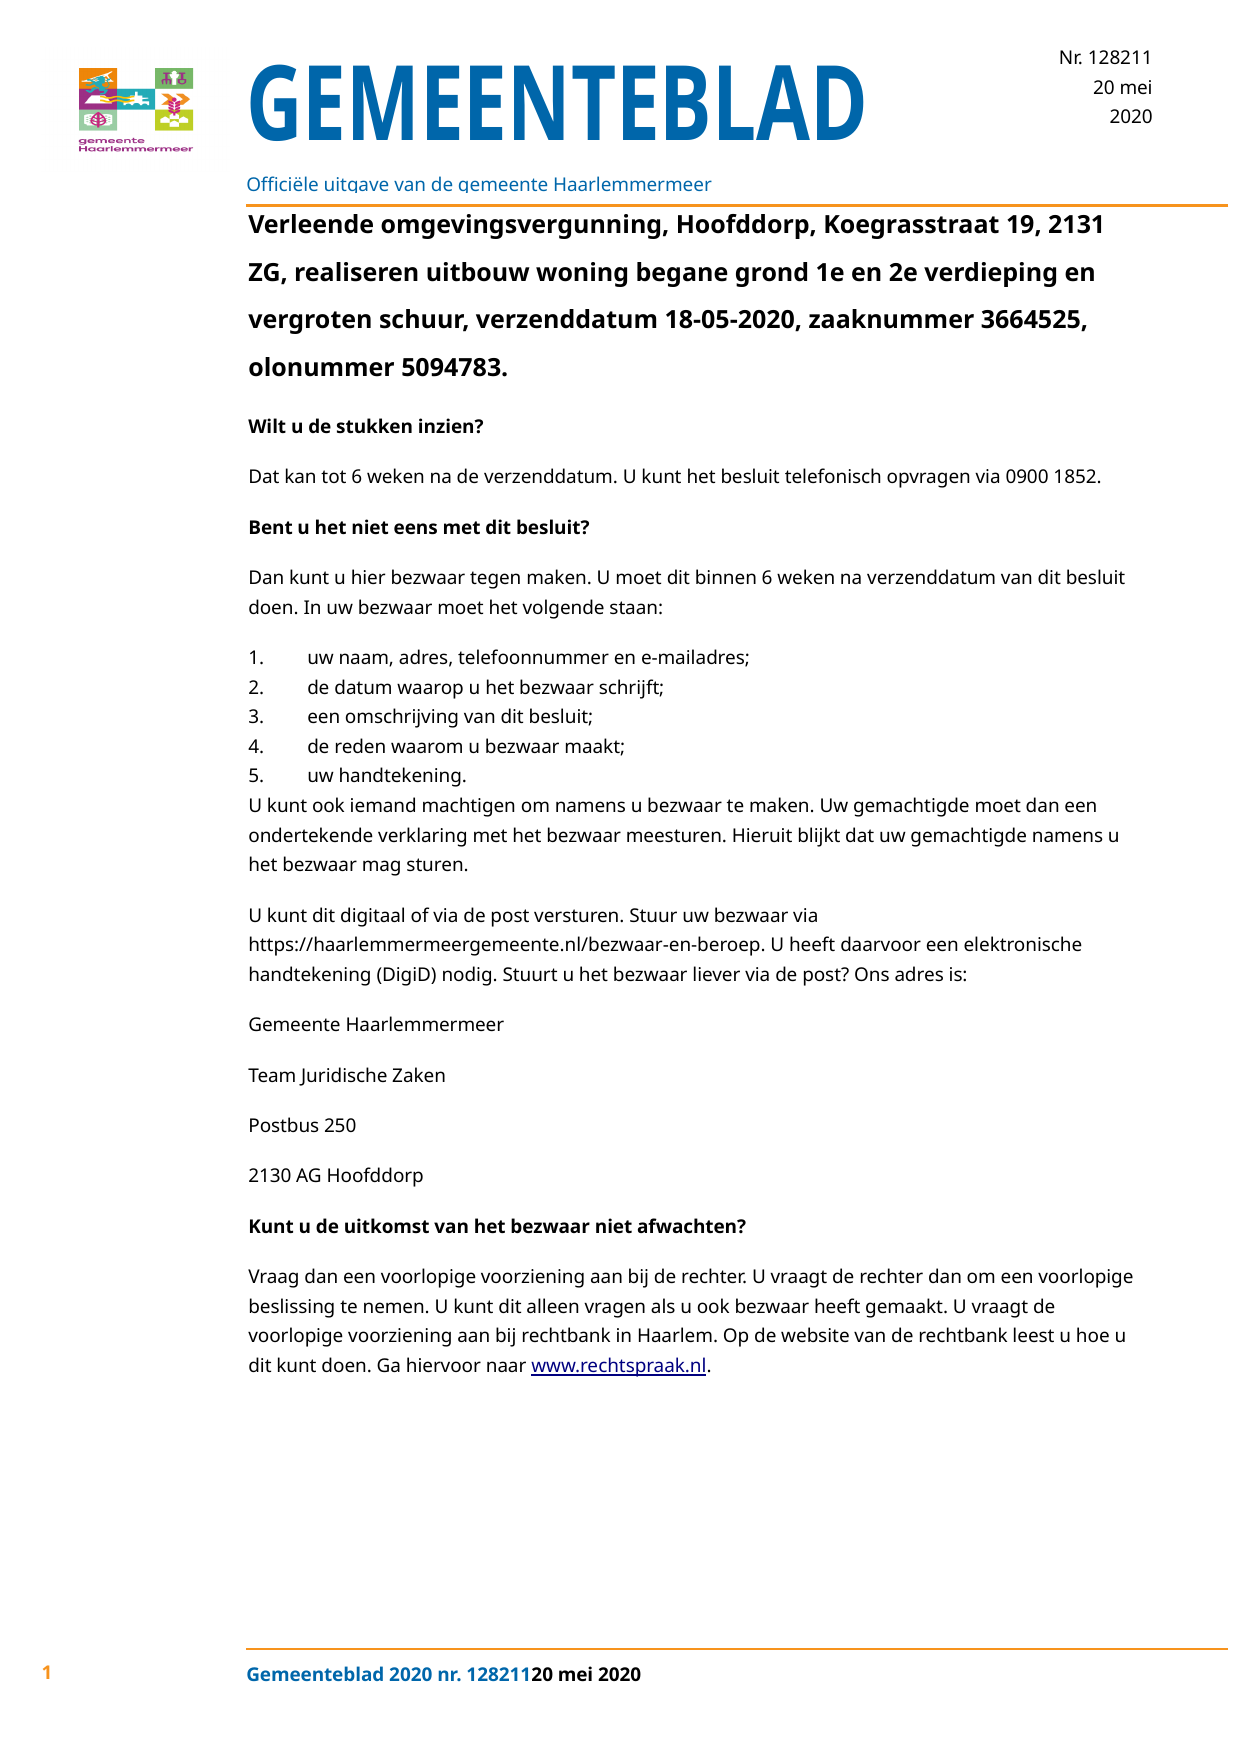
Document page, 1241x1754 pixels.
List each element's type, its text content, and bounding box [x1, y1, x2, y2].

text 2130 AG Hoofddorp [248, 1163, 1152, 1188]
text U kunt ook iemand machtigen om namens u bezwaar te maken. Uw gemachtigde moet dan een ondertekende verklaring met het bezwaar meesturen. Hieruit blijkt dat uw gemachtigde namens u het bezwaar mag sturen. [248, 792, 1152, 877]
list uw naam, adres, telefoonnummer en e-mailadres; [248, 644, 1152, 670]
text Wilt u de stukken inzien? [248, 413, 1152, 439]
list uw handtekening. [248, 763, 1152, 788]
list de reden waarom u bezwaar maakt; [248, 733, 1152, 759]
text Gemeente Haarlemmermeer [248, 1011, 1152, 1037]
text Dan kunt u hier bezwaar tegen maken. U moet dit binnen 6 weken na verzenddatum van dit besluit doen. In uw bezwaar moet het volgende staan: [248, 564, 1152, 620]
text Kunt u de uitkomst van het bezwaar niet afwachten? [248, 1213, 1152, 1239]
text Vraag dan een voorlopige voorziening aan bij de rechter. U vraagt de rechter dan om een voorlopige beslissing te nemen. U kunt dit alleen vragen als u ook bezwaar heeft gemaakt. U vraagt de voorlopige voorziening aan bij rechtbank in Haarlem. Op de website van de rechtbank leest u hoe u dit kunt doen. Ga hiervoor naar www.rechtspraak.nl. [248, 1263, 1152, 1378]
text Bent u het niet eens met dit besluit? [248, 514, 1152, 540]
list de datum waarop u het bezwaar schrijft; [248, 674, 1152, 700]
list een omschrijving van dit besluit; [248, 703, 1152, 729]
text U kunt dit digitaal of via de post versturen. Stuur uw bezwaar via https://haarlemmermeergemeente.nl/bezwaar-en-beroep. U heeft daarvoor een elektronische handtekening (DigiD) nodig. Stuurt u het bezwaar liever via de post? Ons adres is: [248, 902, 1152, 987]
text Dat kan tot 6 weken na de verzenddatum. U kunt het besluit telefonisch opvragen via 0900 1852. [248, 463, 1152, 489]
text Team Juridische Zaken [248, 1062, 1152, 1088]
text Postbus 250 [248, 1112, 1152, 1138]
text Verleende omgevingsvergunning, Hoofddorp, Koegrasstraat 19, 2131 ZG, realiseren uitbouw woning begane grond 1e en 2e verdieping en vergroten schuur, verzenddatum 18-05-2020, zaaknummer 3664525, olonummer 5094783. [248, 207, 1152, 384]
picture [41, 47, 231, 172]
